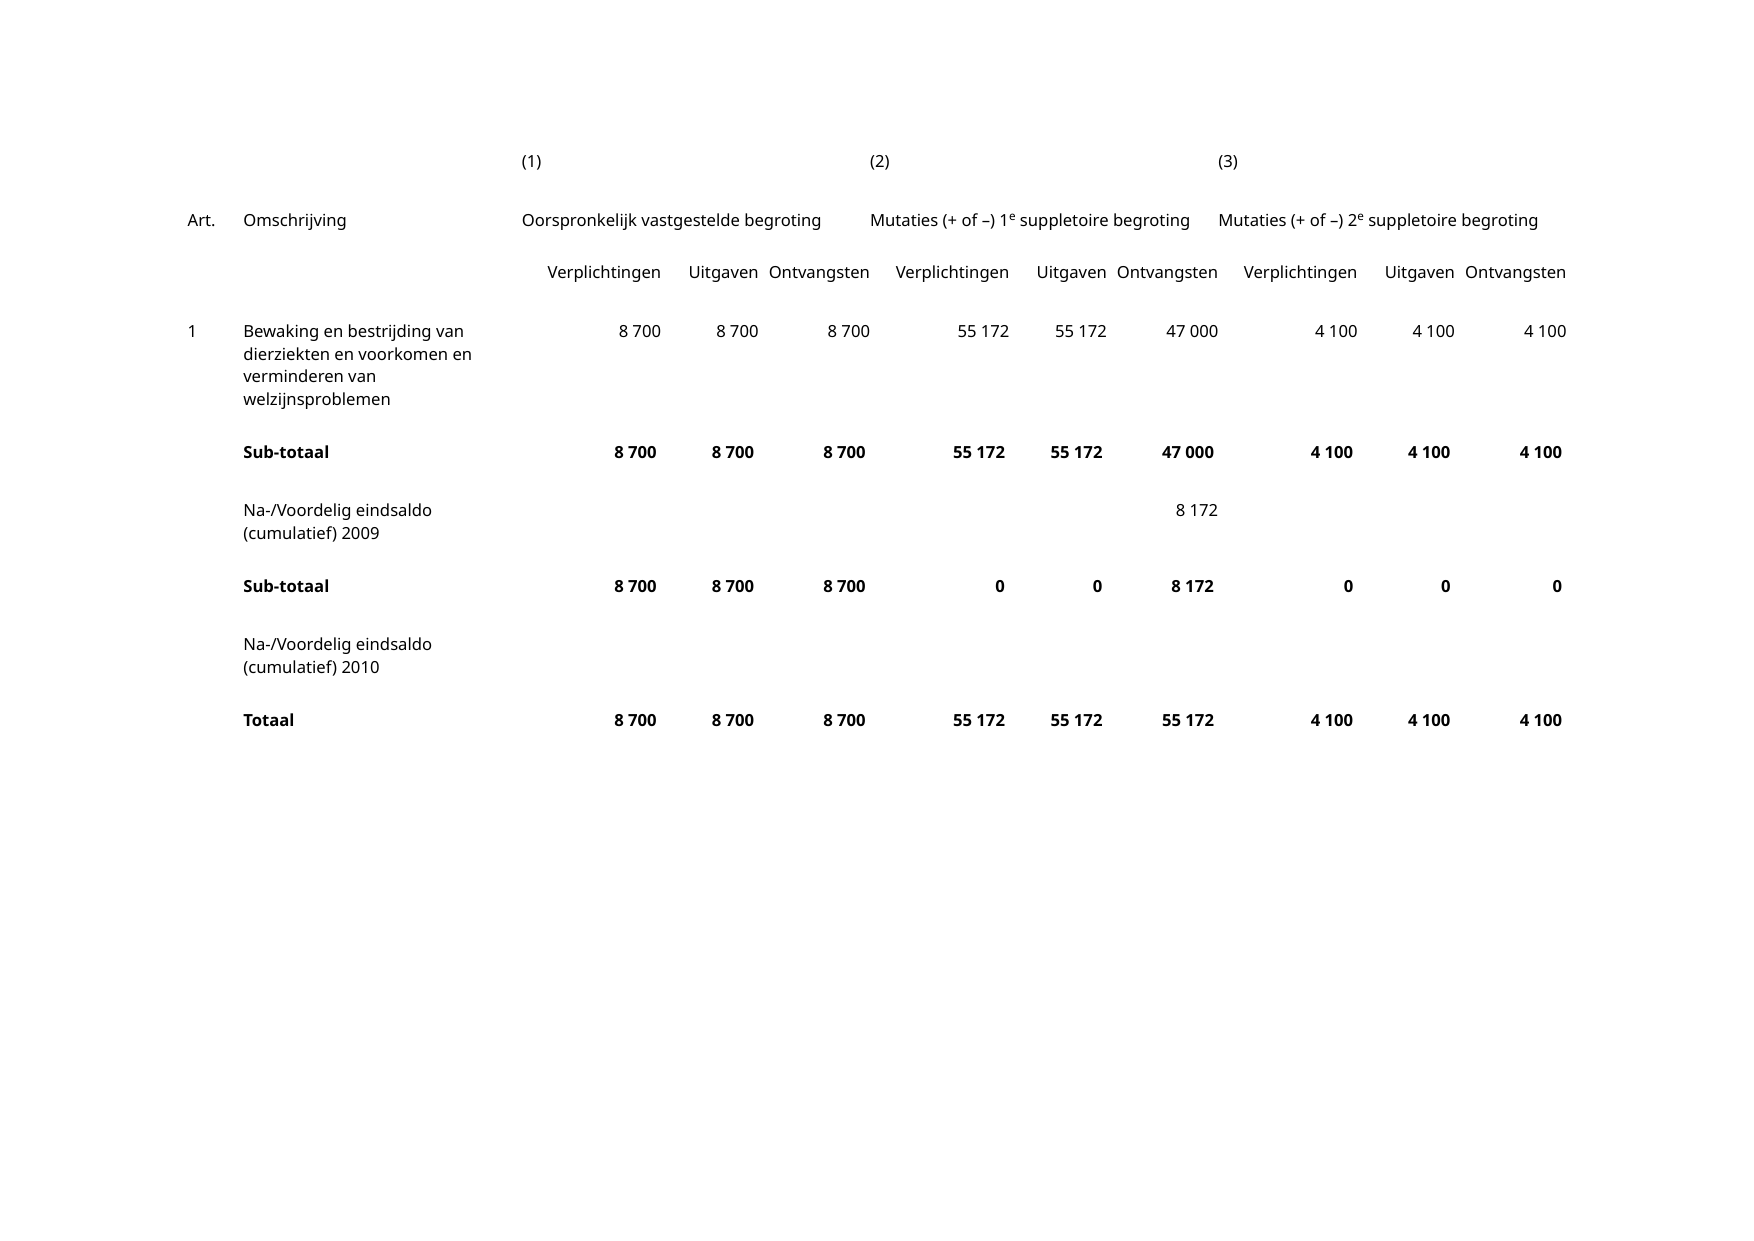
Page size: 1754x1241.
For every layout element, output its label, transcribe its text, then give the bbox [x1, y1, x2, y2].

table_cell 8 700 [661, 574, 758, 633]
table_cell [1357, 499, 1455, 574]
table_cell 55 172 [1107, 708, 1218, 767]
table_cell Na-/Voordelig eindsaldo (cumulatief) 2009 [243, 499, 522, 574]
table_cell 0 [1009, 574, 1107, 633]
table_cell [1009, 499, 1107, 574]
table_cell [759, 499, 870, 574]
table_cell [1357, 633, 1455, 708]
table_cell 8 700 [522, 440, 661, 499]
table_cell 4 100 [1357, 320, 1455, 440]
table_cell 8 700 [522, 574, 661, 633]
table_cell Totaal [243, 708, 522, 767]
table_cell Na-/Voordelig eindsaldo (cumulatief) 2010 [243, 633, 522, 708]
table_cell 8 172 [1107, 574, 1218, 633]
table_cell Ontvangsten [1455, 261, 1566, 319]
table_cell Verplichtingen [522, 261, 661, 319]
table_cell 8 700 [759, 440, 870, 499]
table_cell [1455, 499, 1566, 574]
table_cell 4 100 [1455, 708, 1566, 767]
table_cell 4 100 [1218, 440, 1357, 499]
table_cell [522, 499, 661, 574]
table_cell Uitgaven [1357, 261, 1455, 319]
table_cell 8 700 [522, 708, 661, 767]
table_cell 1 [188, 320, 243, 440]
table_cell 4 100 [1455, 440, 1566, 499]
table_cell [188, 499, 243, 574]
table_cell [1107, 633, 1218, 708]
table_cell 8 700 [661, 440, 758, 499]
table_cell 4 100 [1218, 708, 1357, 767]
table_cell [661, 633, 758, 708]
table_cell 55 172 [870, 320, 1009, 440]
table_cell 8 700 [661, 708, 758, 767]
table_cell 0 [1455, 574, 1566, 633]
table_cell Verplichtingen [1218, 261, 1357, 319]
table_cell 0 [870, 574, 1009, 633]
table_cell [870, 499, 1009, 574]
table_cell Bewaking en bestrijding van dierziekten en voorkomen en verminderen van welzijnsproblemen [243, 320, 522, 440]
table_cell 0 [1218, 574, 1357, 633]
table_cell [188, 633, 243, 708]
table_cell Uitgaven [661, 261, 758, 319]
table_cell Uitgaven [1009, 261, 1107, 319]
table_cell Sub-totaal [243, 574, 522, 633]
table_cell 4 100 [1357, 708, 1455, 767]
table_cell Oorspronkelijk vastgestelde begroting [522, 209, 870, 261]
table_cell 55 172 [870, 440, 1009, 499]
table_cell 4 100 [1455, 320, 1566, 440]
table_cell Mutaties (+ of –) 2e suppletoire begroting [1218, 209, 1566, 261]
table_cell Verplichtingen [870, 261, 1009, 319]
table_header [188, 150, 243, 208]
table_cell [188, 708, 243, 767]
table_cell Mutaties (+ of –) 1e suppletoire begroting [870, 209, 1218, 261]
table_cell [1218, 499, 1357, 574]
table_cell [1009, 633, 1107, 708]
table_cell [188, 440, 243, 499]
table_cell Art. [188, 209, 243, 261]
table_cell 55 172 [1009, 440, 1107, 499]
table_cell [1218, 633, 1357, 708]
table_header (2) [870, 150, 1218, 208]
table_cell 0 [1357, 574, 1455, 633]
table_cell [188, 261, 243, 319]
table_cell [188, 574, 243, 633]
table_cell 55 172 [870, 708, 1009, 767]
table_cell 47 000 [1107, 320, 1218, 440]
table_cell 4 100 [1218, 320, 1357, 440]
table_cell Ontvangsten [759, 261, 870, 319]
table_cell 55 172 [1009, 708, 1107, 767]
table_header [243, 150, 522, 208]
table_cell 8 700 [522, 320, 661, 440]
table_cell [759, 633, 870, 708]
table_cell 55 172 [1009, 320, 1107, 440]
table_cell 8 700 [759, 320, 870, 440]
table_cell [870, 633, 1009, 708]
table_cell [243, 261, 522, 319]
table_cell 47 000 [1107, 440, 1218, 499]
table_cell [522, 633, 661, 708]
table_cell 8 172 [1107, 499, 1218, 574]
table_cell Ontvangsten [1107, 261, 1218, 319]
table_cell Omschrijving [243, 209, 522, 261]
table_cell 8 700 [661, 320, 758, 440]
table_cell [1455, 633, 1566, 708]
table_cell 8 700 [759, 708, 870, 767]
table_cell 8 700 [759, 574, 870, 633]
table_cell Sub-totaal [243, 440, 522, 499]
table_header (3) [1218, 150, 1566, 208]
table_cell 4 100 [1357, 440, 1455, 499]
table_cell [661, 499, 758, 574]
table_header (1) [522, 150, 870, 208]
